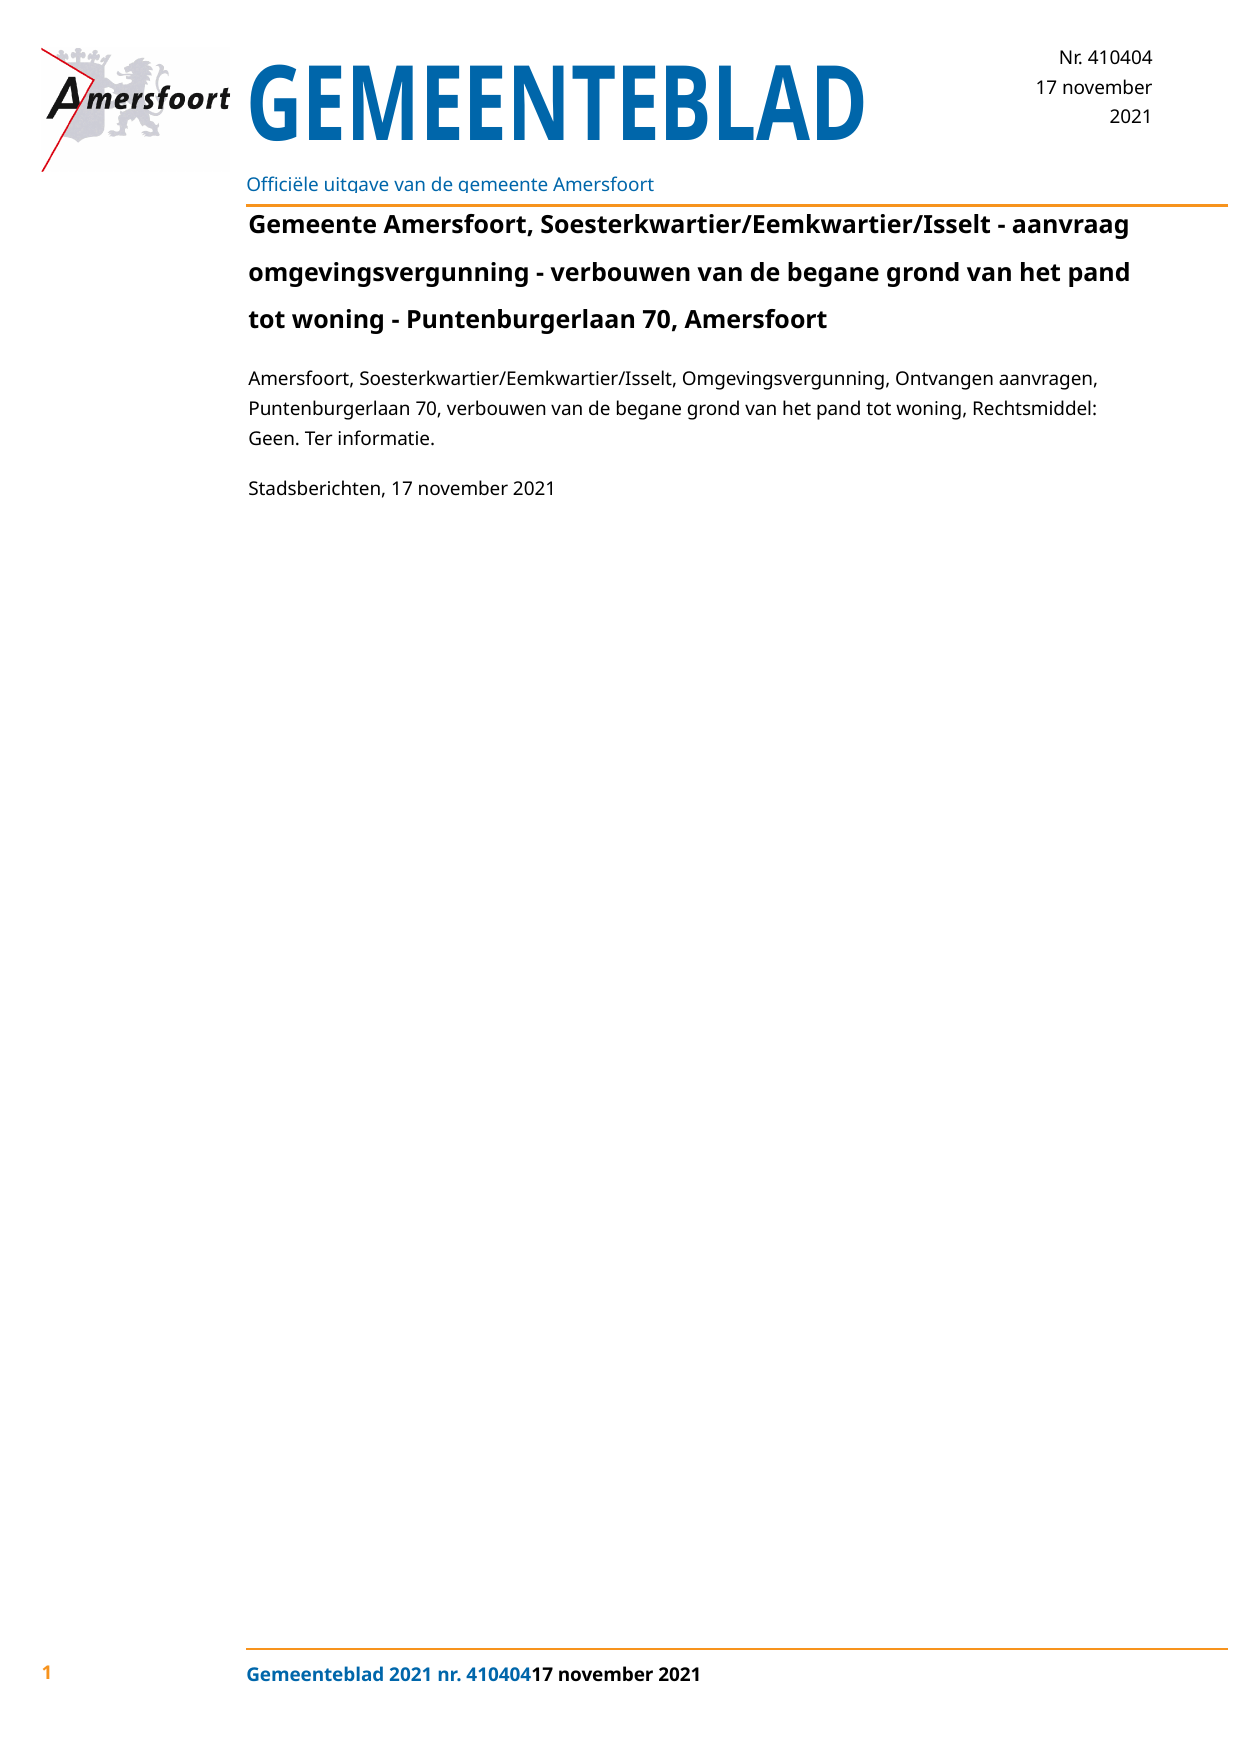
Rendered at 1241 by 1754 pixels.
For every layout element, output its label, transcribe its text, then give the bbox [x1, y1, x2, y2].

picture [41, 47, 231, 172]
text Stadsberichten, 17 november 2021 [248, 475, 1152, 501]
text Gemeente Amersfoort, Soesterkwartier/Eemkwartier/Isselt - aanvraag omgevingsvergunning - verbouwen van de begane grond van het pand tot woning - Puntenburgerlaan 70, Amersfoort [248, 207, 1152, 336]
text Amersfoort, Soesterkwartier/Eemkwartier/Isselt, Omgevingsvergunning, Ontvangen aanvragen, Puntenburgerlaan 70, verbouwen van de begane grond van het pand tot woning, Rechtsmiddel: Geen. Ter informatie. [248, 366, 1152, 450]
